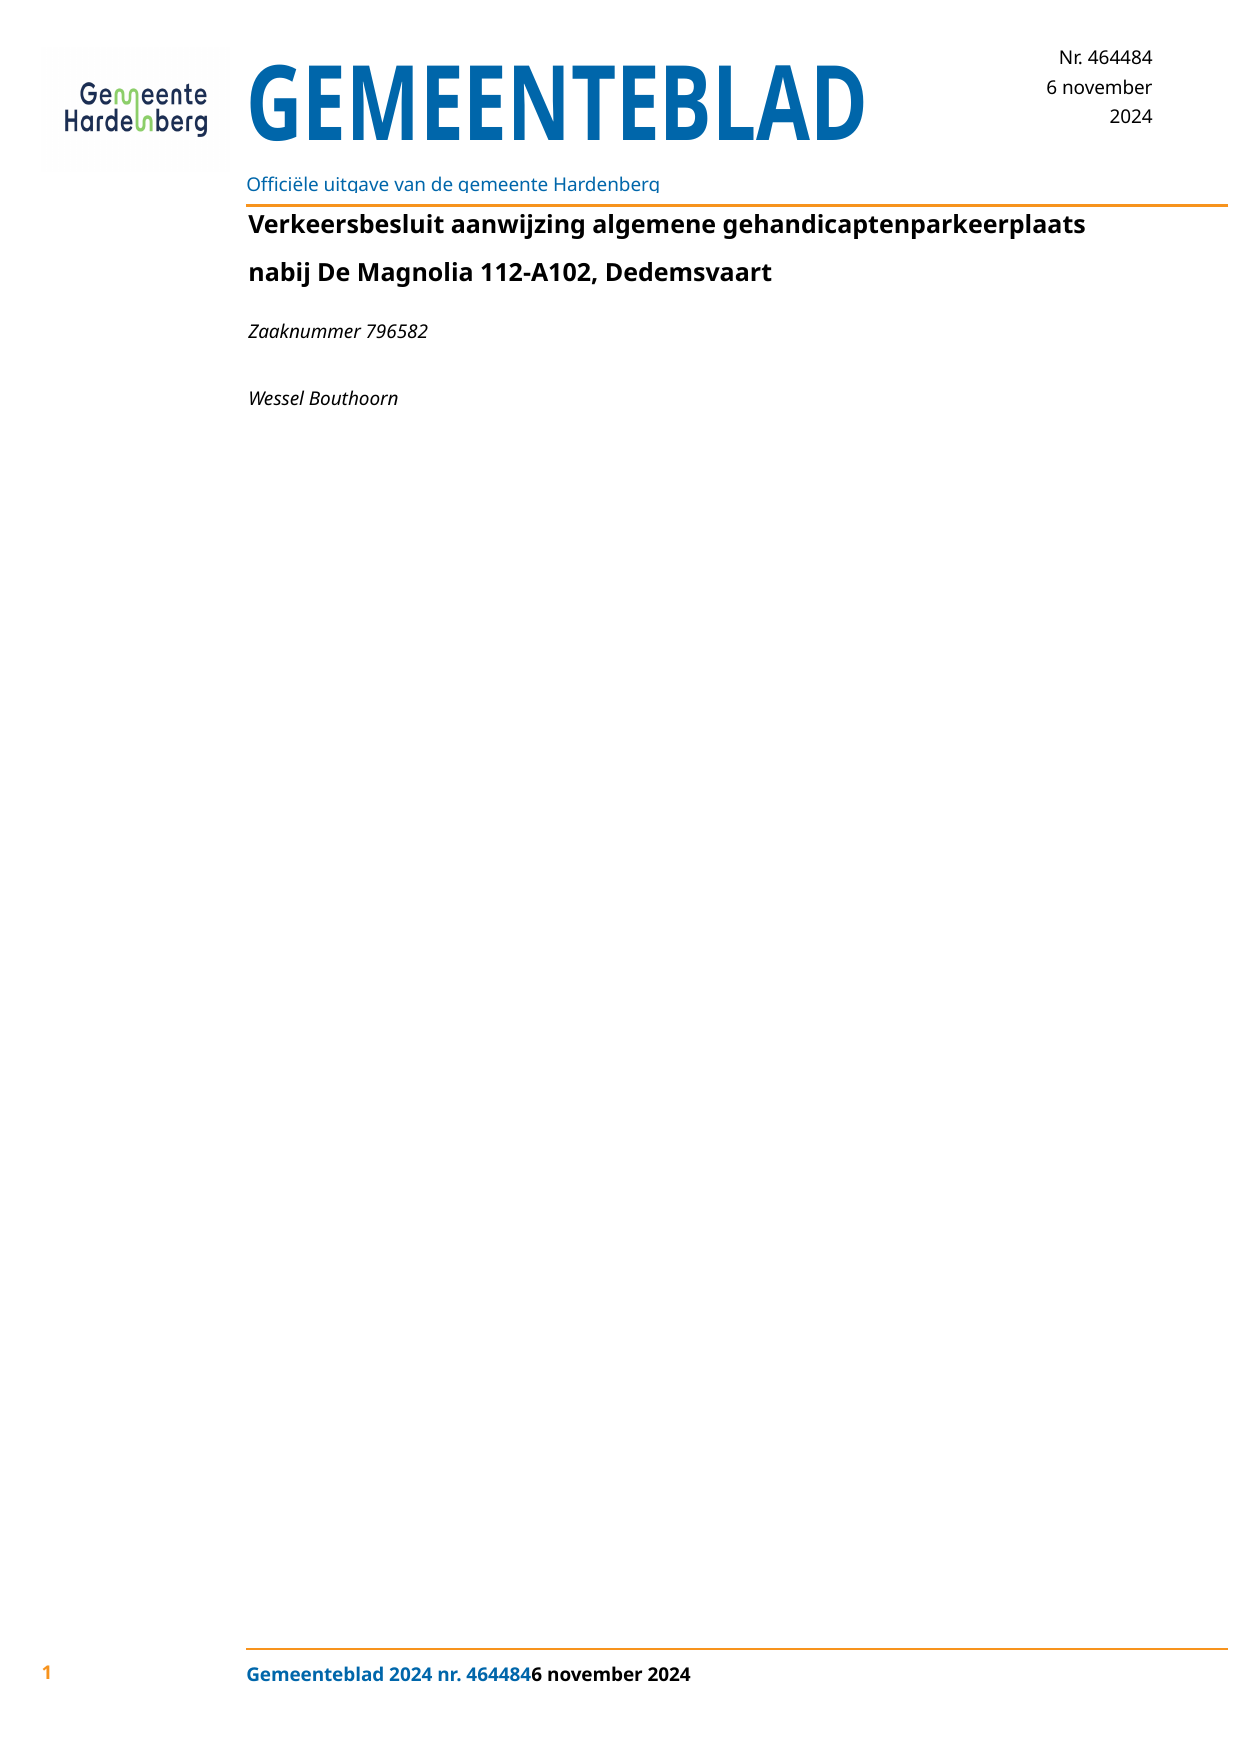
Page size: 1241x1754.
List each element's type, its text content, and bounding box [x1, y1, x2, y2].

picture [41, 47, 231, 172]
text Wessel Bouthoorn [248, 386, 1152, 411]
text Zaaknummer 796582 [248, 318, 1152, 344]
text Verkeersbesluit aanwijzing algemene gehandicaptenparkeerplaats nabij De Magnolia 112-A102, Dedemsvaart [248, 207, 1152, 288]
